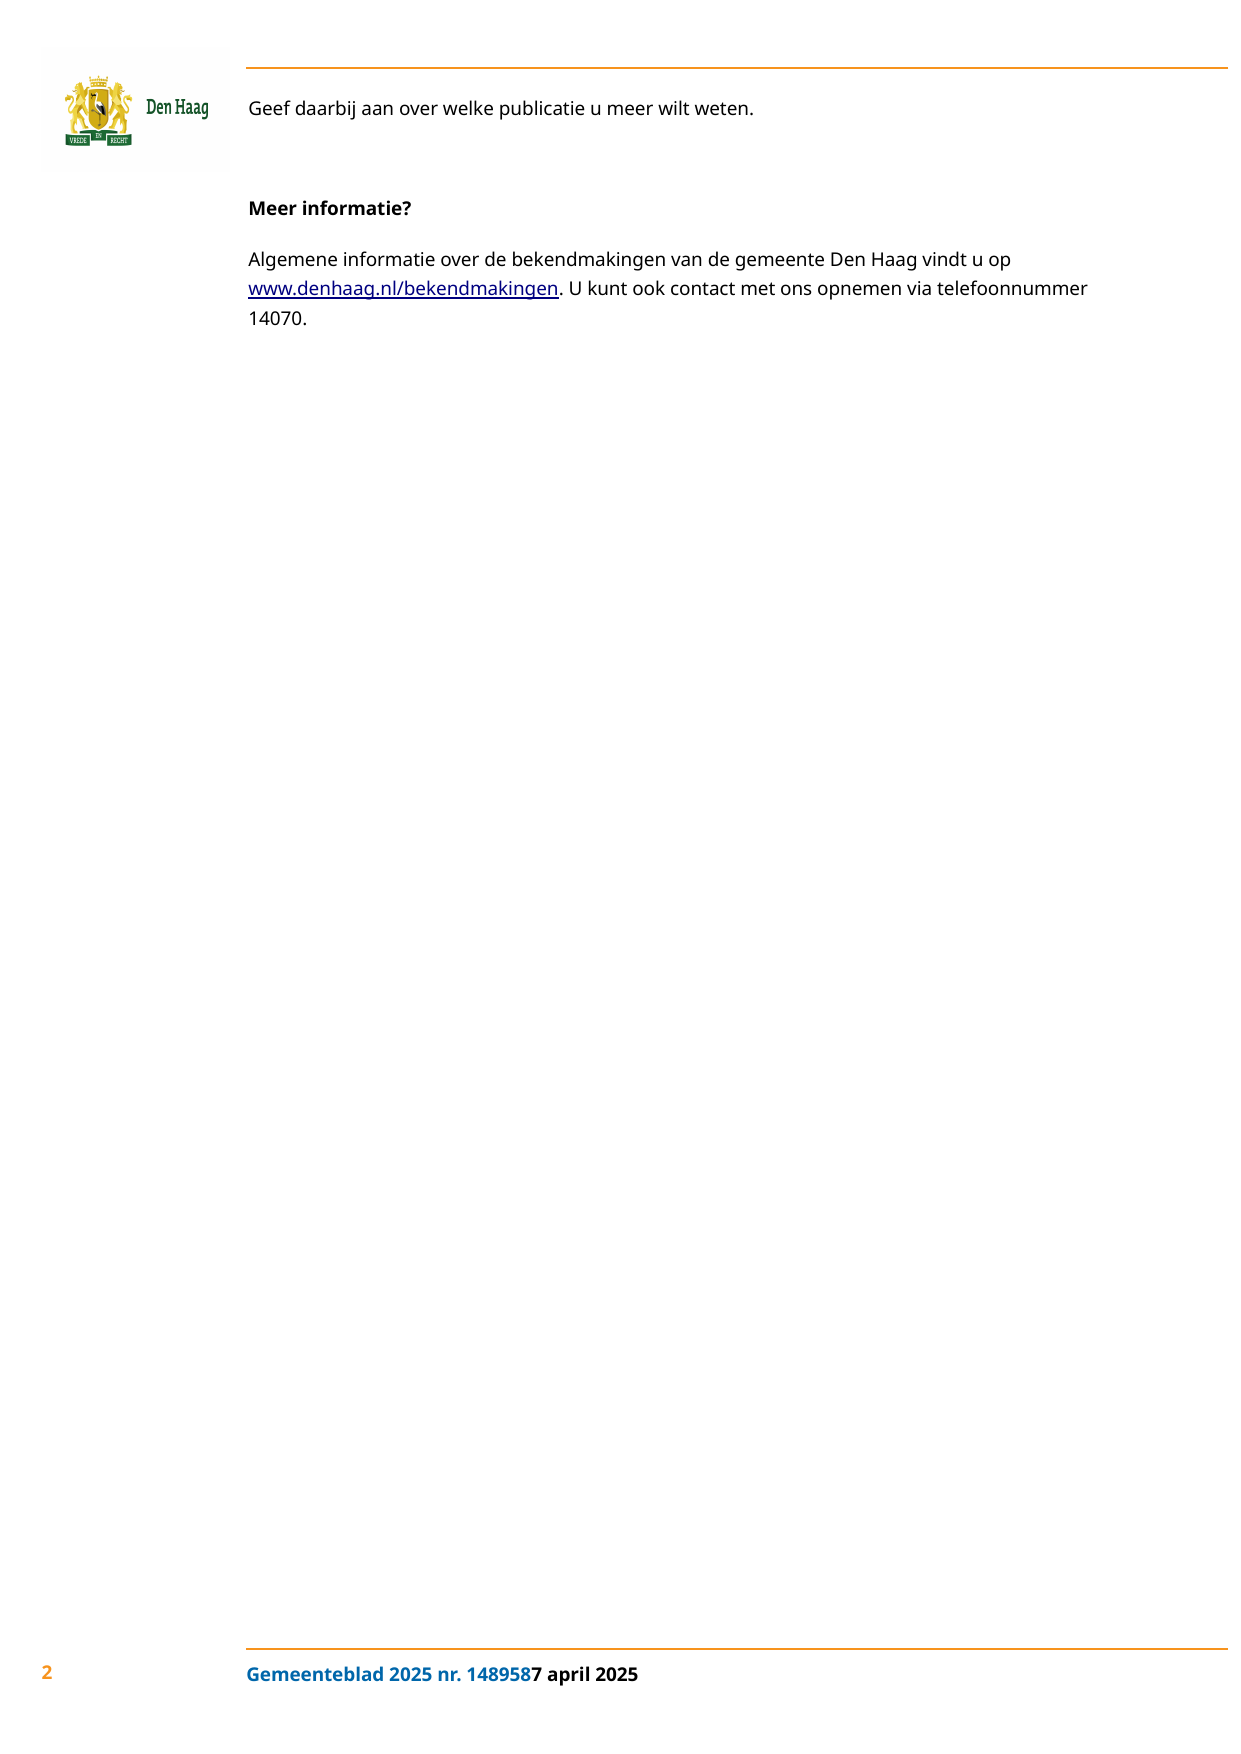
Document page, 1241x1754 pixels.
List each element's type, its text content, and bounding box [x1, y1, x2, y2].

text Meer informatie? [248, 196, 1152, 221]
text Geef daarbij aan over welke publicatie u meer wilt weten. [248, 95, 1152, 121]
picture [41, 47, 231, 172]
text Algemene informatie over de bekendmakingen van de gemeente Den Haag vindt u op www.denhaag.nl/bekendmakingen. U kunt ook contact met ons opnemen via telefoonnummer 14070. [248, 246, 1152, 331]
